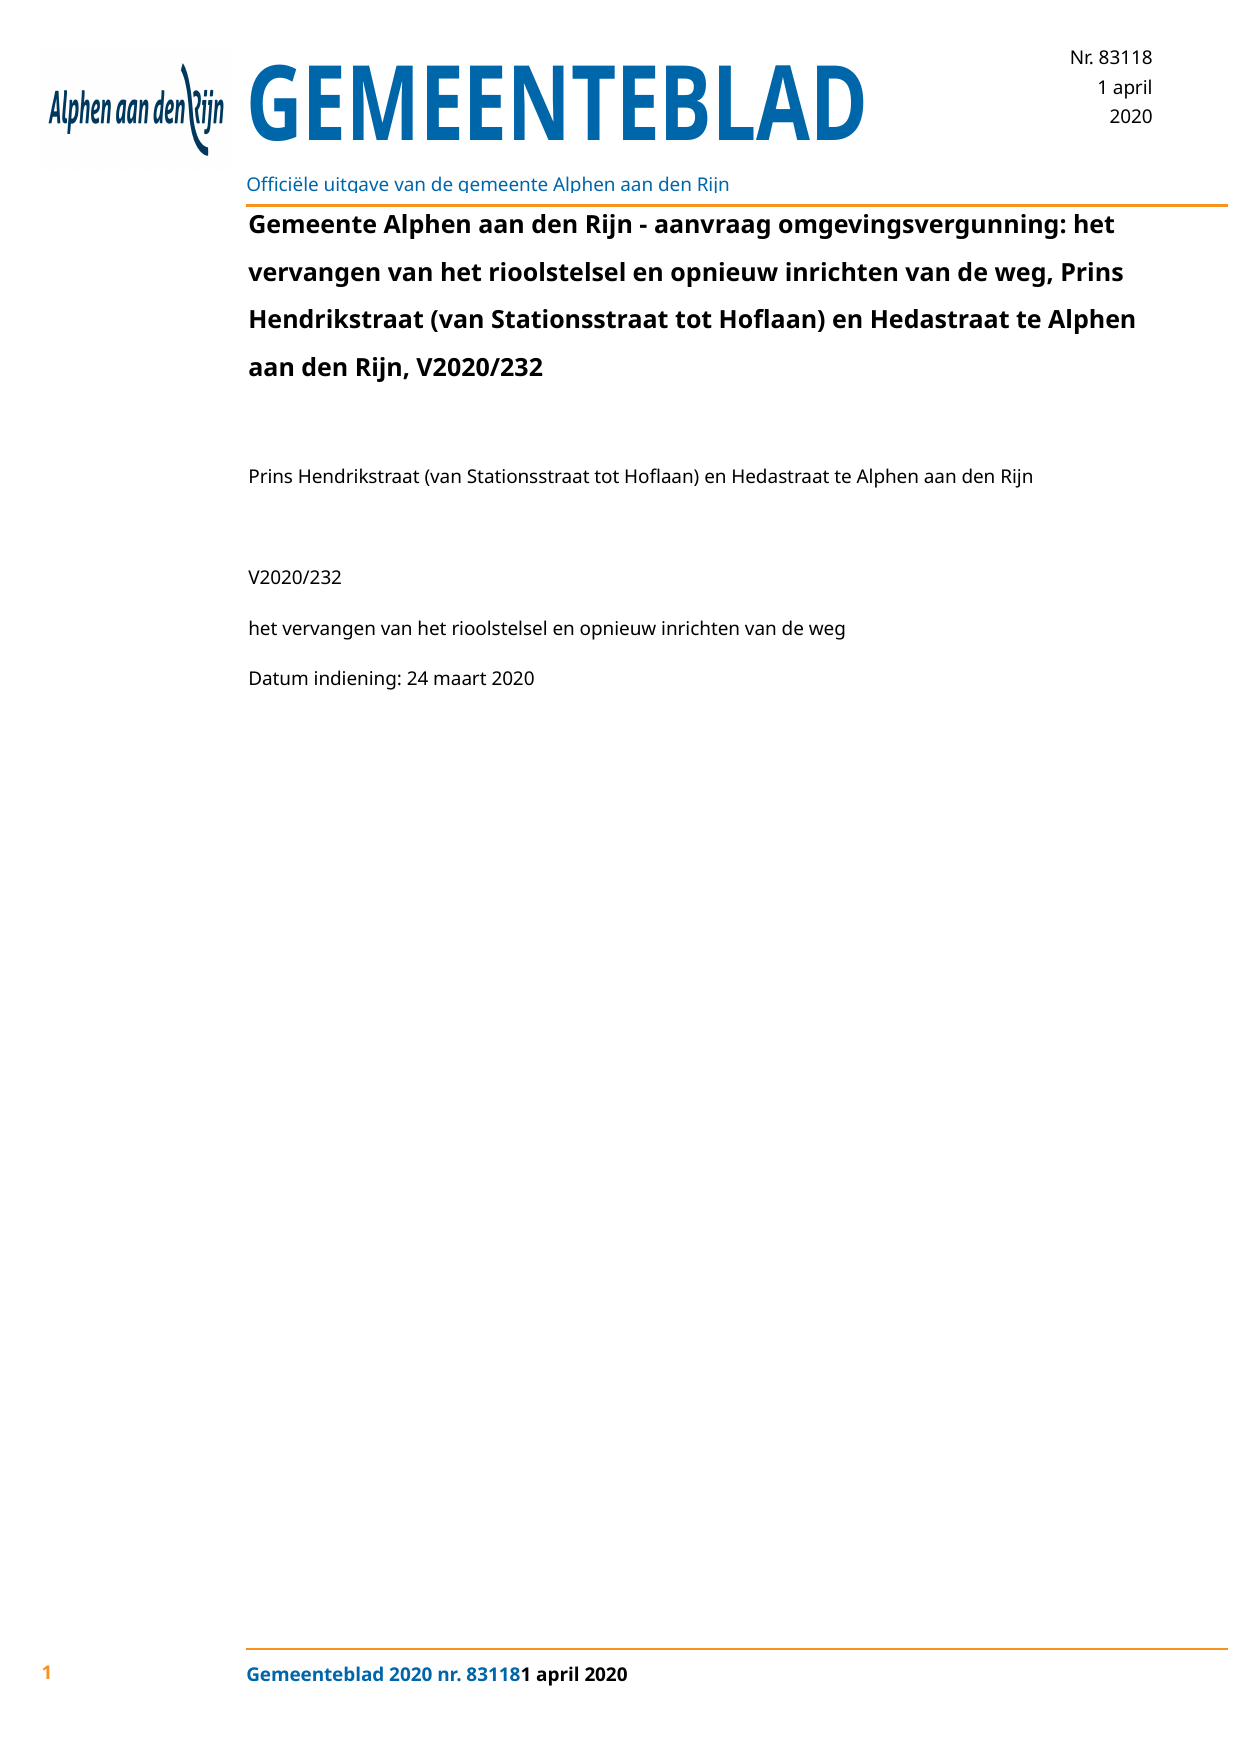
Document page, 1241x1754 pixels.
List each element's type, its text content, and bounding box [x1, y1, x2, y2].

text Gemeente Alphen aan den Rijn - aanvraag omgevingsvergunning: het vervangen van het rioolstelsel en opnieuw inrichten van de weg, Prins Hendrikstraat (van Stationsstraat tot Hoflaan) en Hedastraat te Alphen aan den Rijn, V2020/232 [248, 207, 1152, 384]
text Prins Hendrikstraat (van Stationsstraat tot Hoflaan) en Hedastraat te Alphen aan den Rijn [248, 463, 1152, 489]
picture [41, 47, 231, 172]
text V2020/232 [248, 564, 1152, 590]
text Datum indiening: 24 maart 2020 [248, 665, 1152, 691]
text het vervangen van het rioolstelsel en opnieuw inrichten van de weg [248, 615, 1152, 641]
